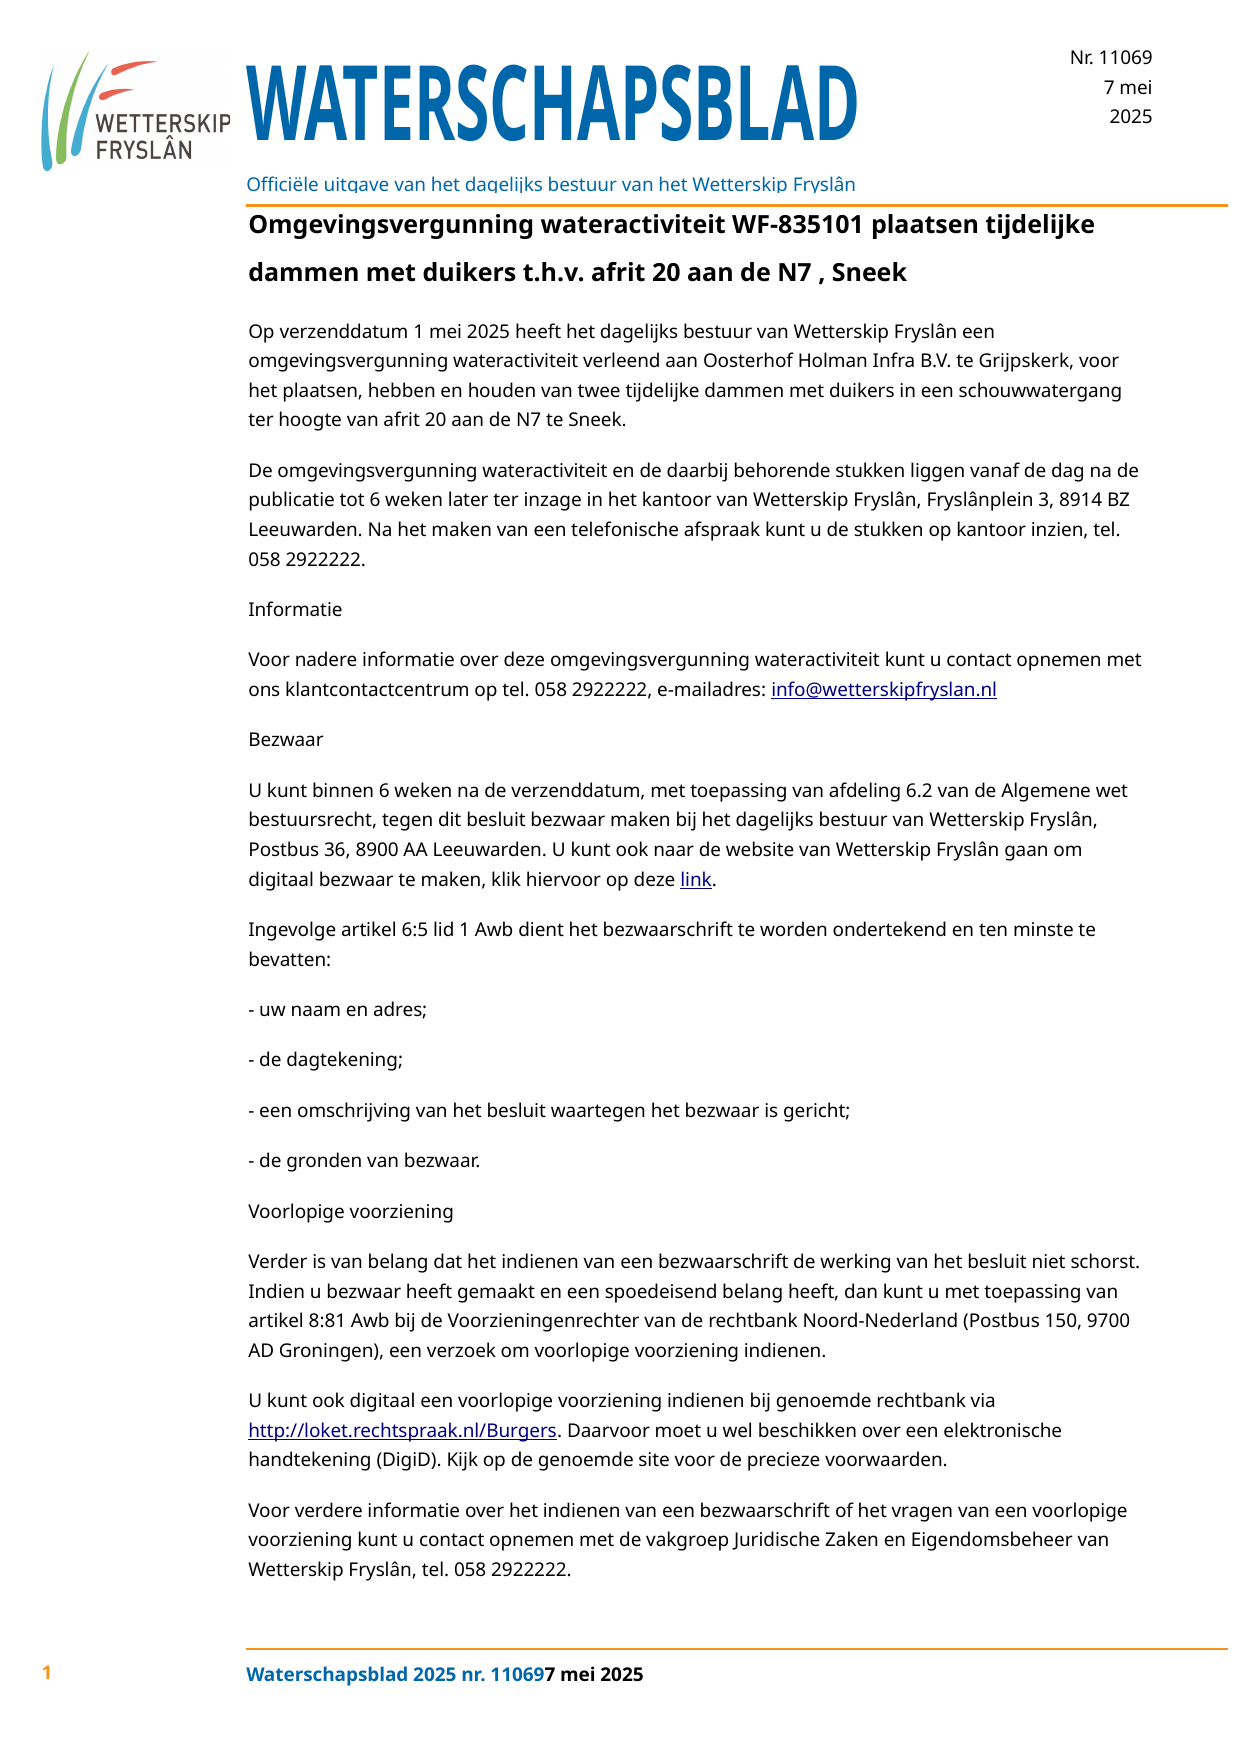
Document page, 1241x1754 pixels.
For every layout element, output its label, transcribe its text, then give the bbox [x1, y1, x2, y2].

text Omgevingsvergunning wateractiviteit WF-835101 plaatsen tijdelijke dammen met duikers t.h.v. afrit 20 aan de N7 , Sneek [248, 207, 1152, 288]
text - de dagtekening; [248, 1047, 1152, 1072]
text Ingevolge artikel 6:5 lid 1 Awb dient het bezwaarschrift te worden ondertekend en ten minste te bevatten: [248, 916, 1152, 972]
text - de gronden van bezwaar. [248, 1147, 1152, 1173]
text Informatie [248, 596, 1152, 622]
text Voor verdere informatie over het indienen van een bezwaarschrift of het vragen van een voorlopige voorziening kunt u contact opnemen met de vakgroep Juridische Zaken en Eigendomsbeheer van Wetterskip Fryslân, tel. 058 2922222. [248, 1497, 1152, 1582]
text Bezwaar [248, 727, 1152, 752]
picture [41, 47, 231, 172]
text Voorlopige voorziening [248, 1198, 1152, 1224]
text Verder is van belang dat het indienen van een bezwaarschrift de werking van het besluit niet schorst. Indien u bezwaar heeft gemaakt en een spoedeisend belang heeft, dan kunt u met toepassing van artikel 8:81 Awb bij de Voorzieningenrechter van de rechtbank Noord-Nederland (Postbus 150, 9700 AD Groningen), een verzoek om voorlopige voorziening indienen. [248, 1248, 1152, 1363]
text De omgevingsvergunning wateractiviteit en de daarbij behorende stukken liggen vanaf de dag na de publicatie tot 6 weken later ter inzage in het kantoor van Wetterskip Fryslân, Fryslânplein 3, 8914 BZ Leeuwarden. Na het maken van een telefonische afspraak kunt u de stukken op kantoor inzien, tel. 058 2922222. [248, 457, 1152, 572]
text Voor nadere informatie over deze omgevingsvergunning wateractiviteit kunt u contact opnemen met ons klantcontactcentrum op tel. 058 2922222, e-mailadres: info@wetterskipfryslan.nl [248, 647, 1152, 702]
text Op verzenddatum 1 mei 2025 heeft het dagelijks bestuur van Wetterskip Fryslân een omgevingsvergunning wateractiviteit verleend aan Oosterhof Holman Infra B.V. te Grijpskerk, voor het plaatsen, hebben en houden van twee tijdelijke dammen met duikers in een schouwwatergang ter hoogte van afrit 20 aan de N7 te Sneek. [248, 318, 1152, 432]
text U kunt binnen 6 weken na de verzenddatum, met toepassing van afdeling 6.2 van de Algemene wet bestuursrecht, tegen dit besluit bezwaar maken bij het dagelijks bestuur van Wetterskip Fryslân, Postbus 36, 8900 AA Leeuwarden. U kunt ook naar de website van Wetterskip Fryslân gaan om digitaal bezwaar te maken, klik hiervoor op deze link. [248, 777, 1152, 892]
text - een omschrijving van het besluit waartegen het bezwaar is gericht; [248, 1097, 1152, 1123]
text - uw naam en adres; [248, 996, 1152, 1022]
text U kunt ook digitaal een voorlopige voorziening indienen bij genoemde rechtbank via http://loket.rechtspraak.nl/Burgers. Daarvoor moet u wel beschikken over een elektronische handtekening (DigiD). Kijk op de genoemde site voor de precieze voorwaarden. [248, 1387, 1152, 1472]
